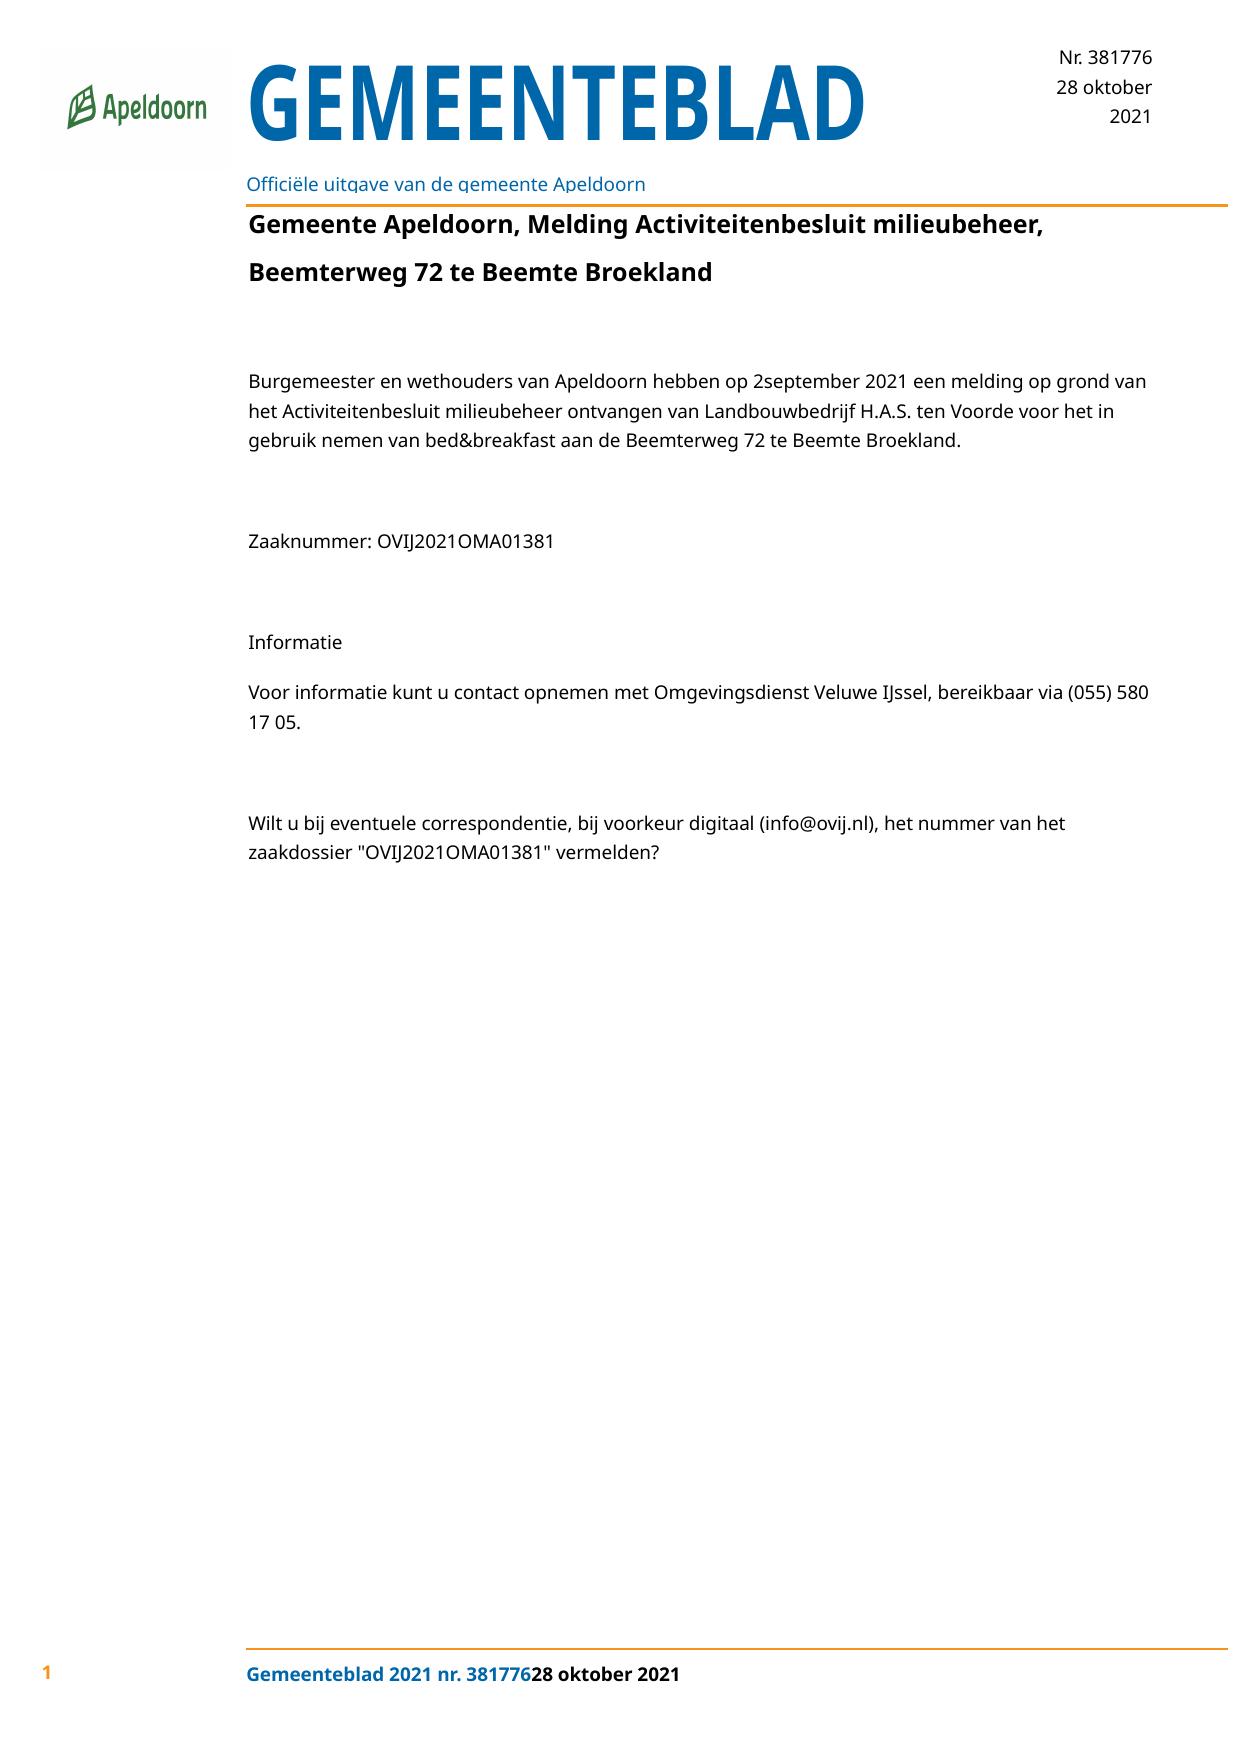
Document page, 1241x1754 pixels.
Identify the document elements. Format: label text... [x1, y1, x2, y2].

text Informatie [248, 629, 1152, 655]
text Wilt u bij eventuele correspondentie, bij voorkeur digitaal (info@ovij.nl), het nummer van het zaakdossier "OVIJ2021OMA01381" vermelden? [248, 810, 1152, 865]
picture [41, 47, 231, 172]
text Gemeente Apeldoorn, Melding Activiteitenbesluit milieubeheer, Beemterweg 72 te Beemte Broekland [248, 207, 1152, 288]
text Zaaknummer: OVIJ2021OMA01381 [248, 528, 1152, 554]
text Burgemeester en wethouders van Apeldoorn hebben op 2september 2021 een melding op grond van het Activiteitenbesluit milieubeheer ontvangen van Landbouwbedrijf H.A.S. ten Voorde voor het in gebruik nemen van bed&breakfast aan de Beemterweg 72 te Beemte Broekland. [248, 368, 1152, 453]
text Voor informatie kunt u contact opnemen met Omgevingsdienst Veluwe IJssel, bereikbaar via (055) 580 17 05. [248, 679, 1152, 735]
